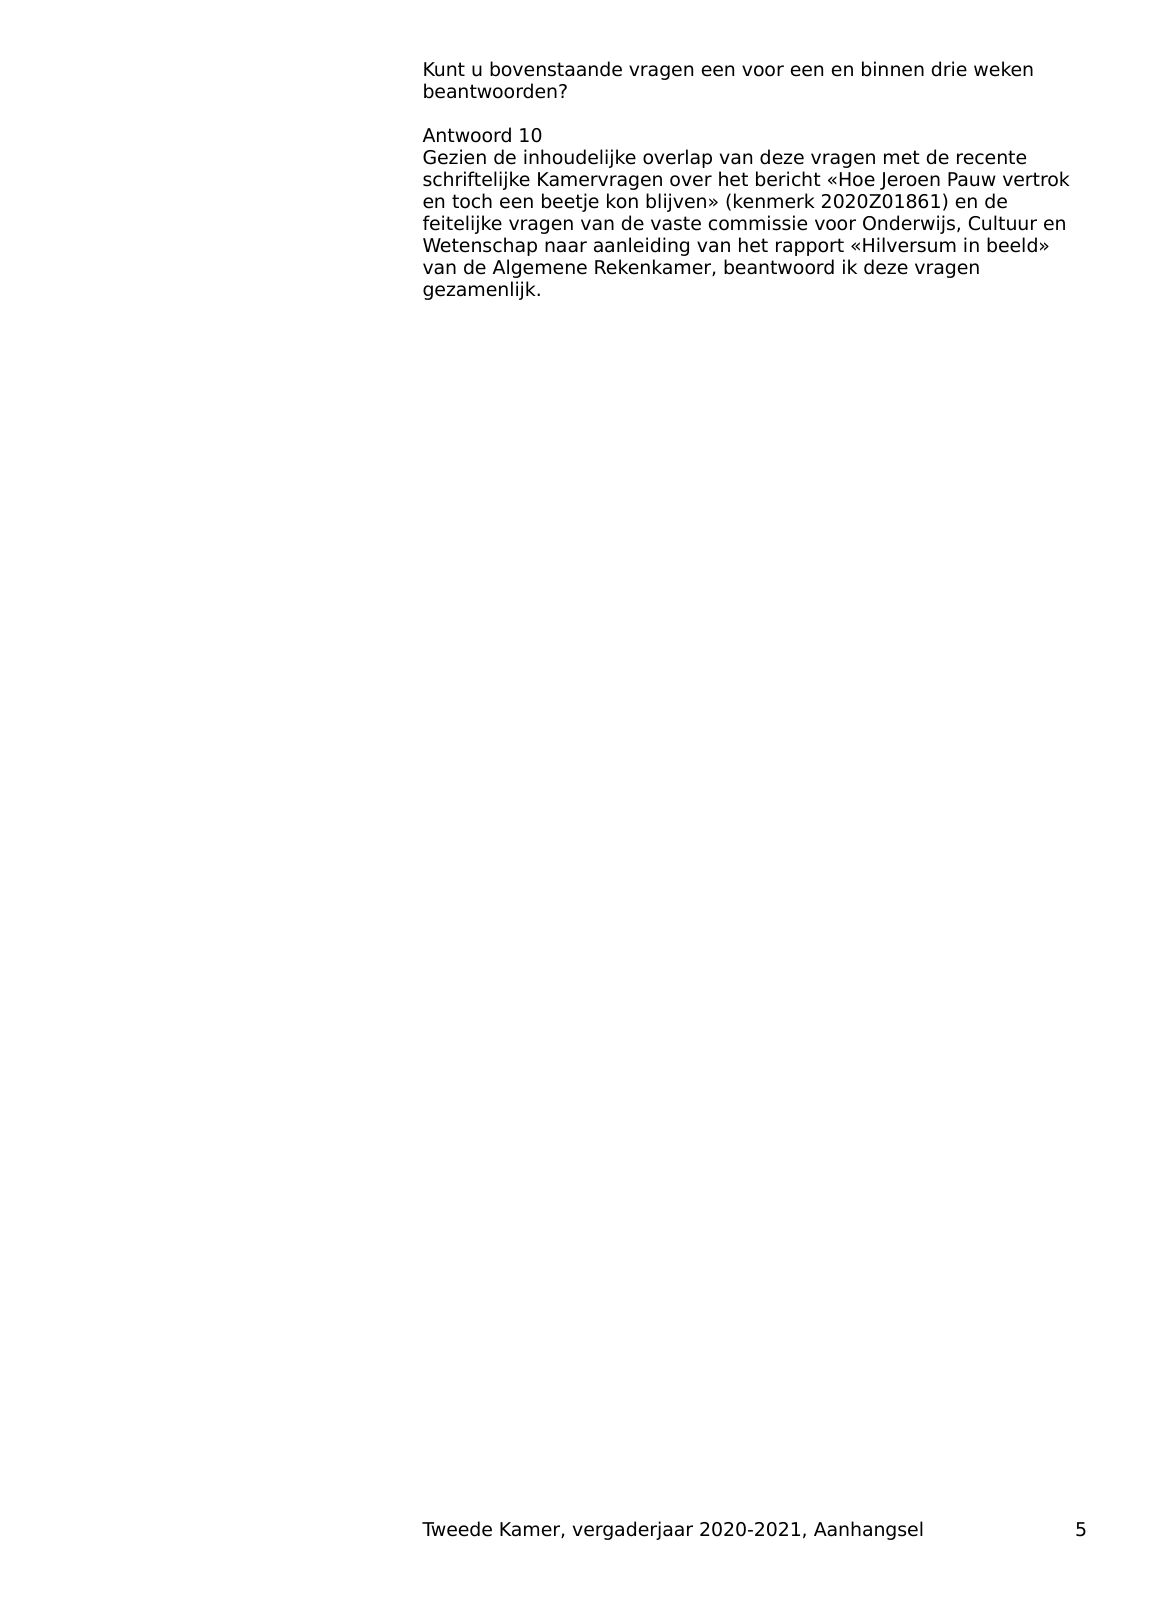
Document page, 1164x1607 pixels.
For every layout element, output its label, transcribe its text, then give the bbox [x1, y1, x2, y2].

text Antwoord 10 [422, 125, 1087, 147]
text Kunt u bovenstaande vragen een voor een en binnen drie weken beantwoorden? [422, 59, 1087, 103]
text Gezien de inhoudelijke overlap van deze vragen met de recente schriftelijke Kamervragen over het bericht «Hoe Jeroen Pauw vertrok en toch een beetje kon blijven» (kenmerk 2020Z01861) en de feitelijke vragen van de vaste commissie voor Onderwijs, Cultuur en Wetenschap naar aanleiding van het rapport «Hilversum in beeld» van de Algemene Rekenkamer, beantwoord ik deze vragen gezamenlijk. [422, 147, 1087, 301]
